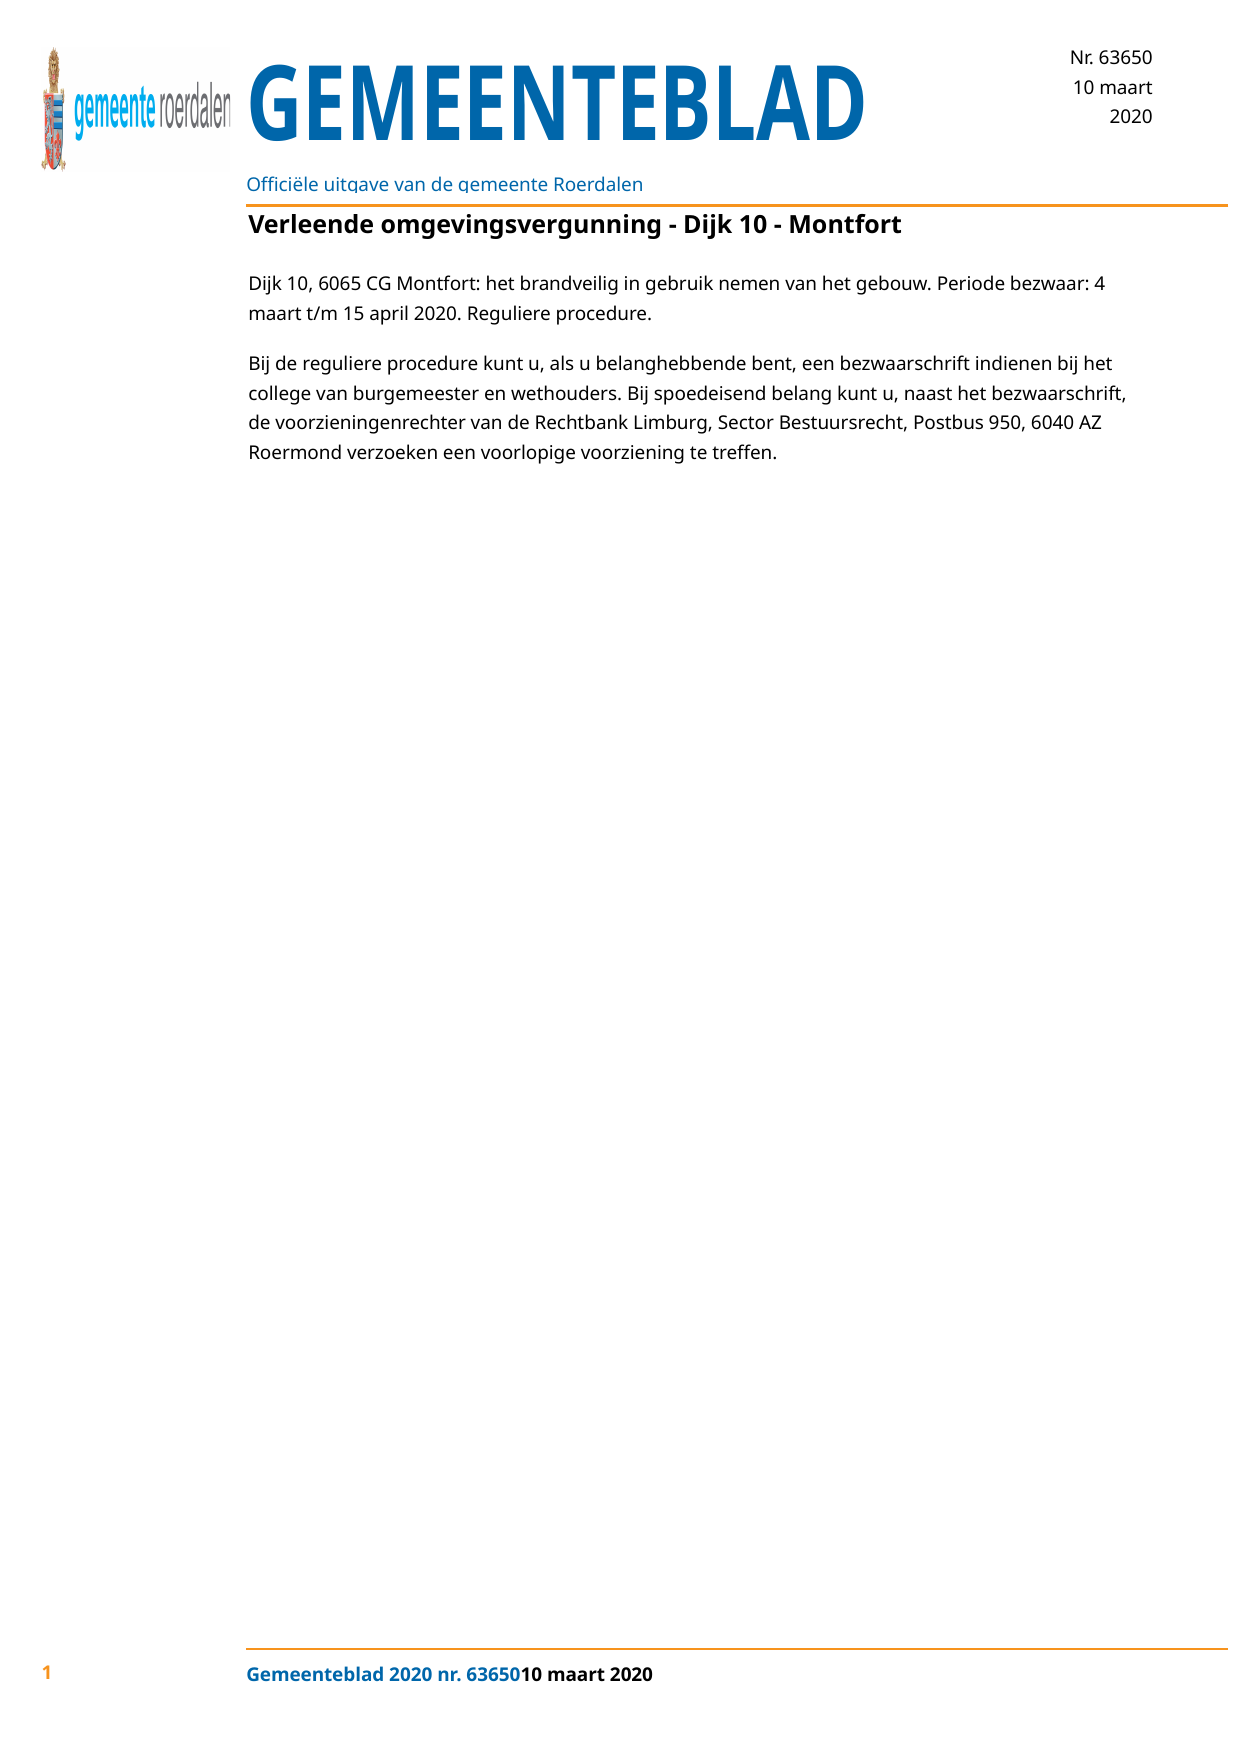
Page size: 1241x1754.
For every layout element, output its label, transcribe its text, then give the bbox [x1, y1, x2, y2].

picture [41, 47, 231, 172]
text Verleende omgevingsvergunning - Dijk 10 - Montfort [248, 207, 1152, 241]
text Dijk 10, 6065 CG Montfort: het brandveilig in gebruik nemen van het gebouw. Periode bezwaar: 4 maart t/m 15 april 2020. Reguliere procedure. [248, 270, 1152, 326]
text Bij de reguliere procedure kunt u, als u belanghebbende bent, een bezwaarschrift indienen bij het college van burgemeester en wethouders. Bij spoedeisend belang kunt u, naast het bezwaarschrift, de voorzieningenrechter van de Rechtbank Limburg, Sector Bestuursrecht, Postbus 950, 6040 AZ Roermond verzoeken een voorlopige voorziening te treffen. [248, 350, 1152, 465]
